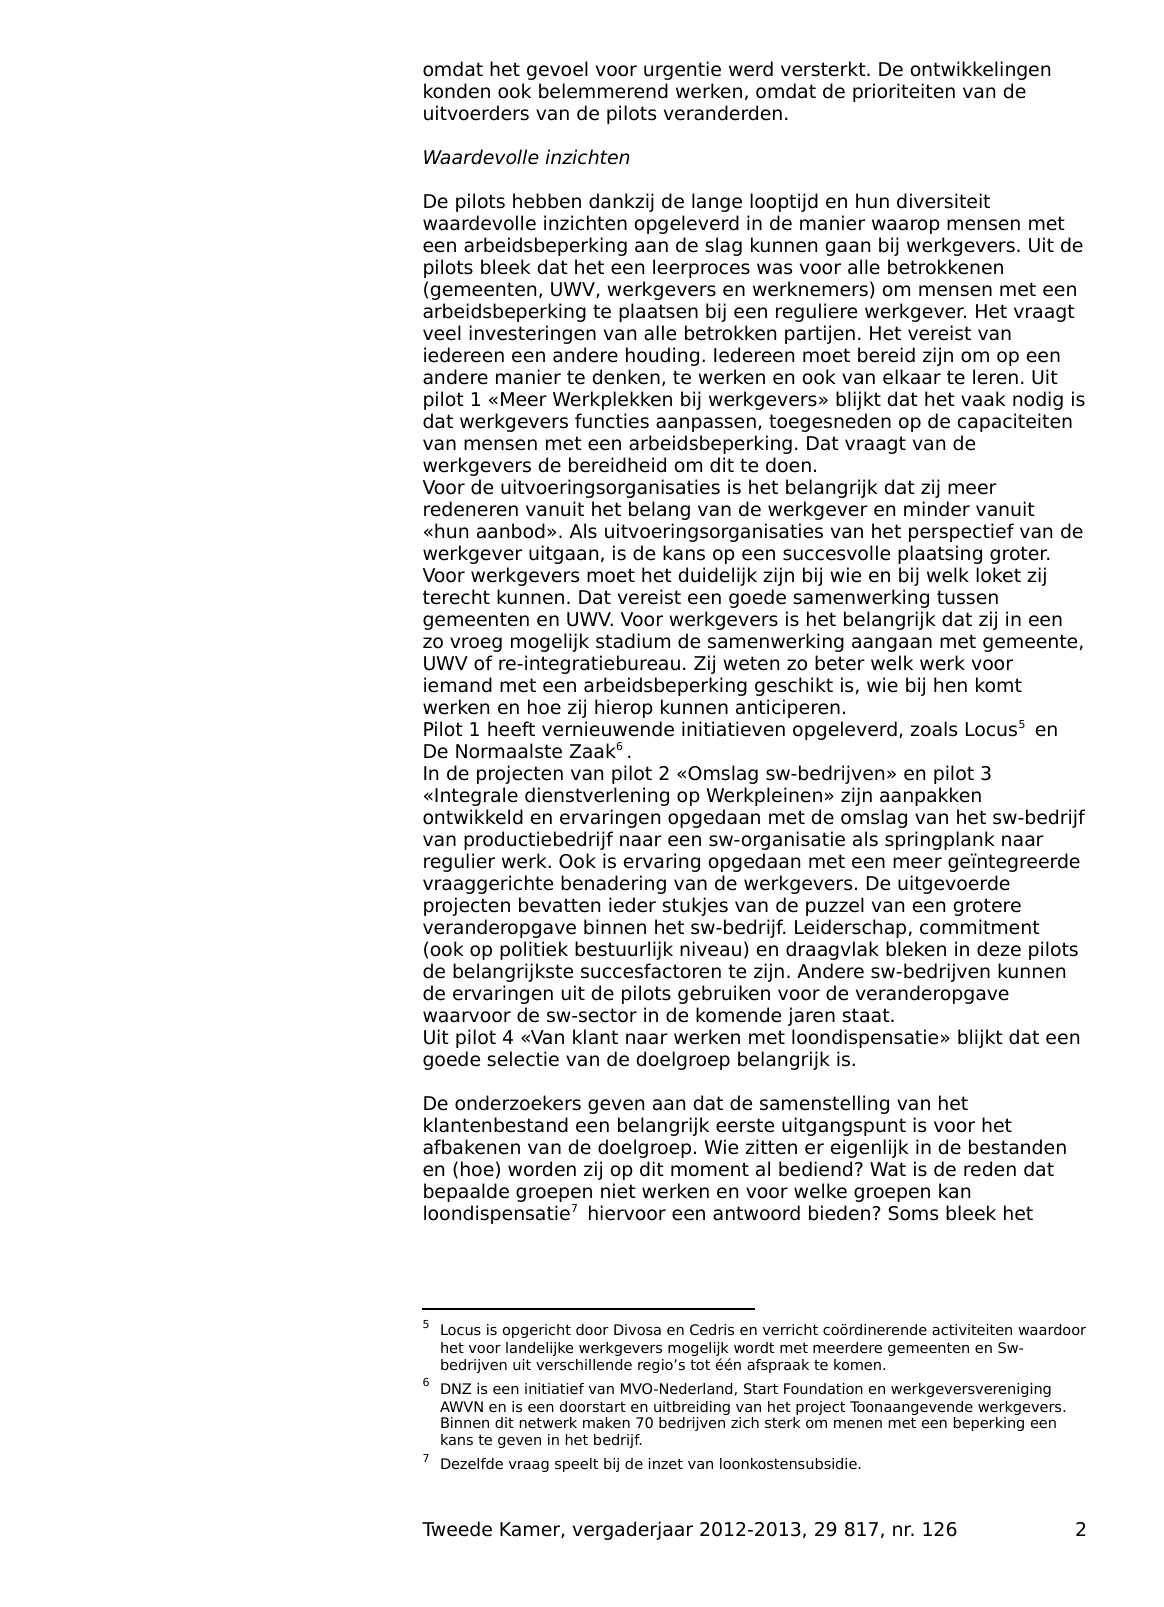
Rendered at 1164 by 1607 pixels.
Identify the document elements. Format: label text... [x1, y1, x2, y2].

text Pilot 1 heeft vernieuwende initiatieven opgeleverd, zoals Locus en De Normaalste Zaak. [422, 719, 1087, 763]
text DNZ is een initiatief van MVO-Nederland, Start Foundation en werkgeversvereniging AWVN en is een doorstart en uitbreiding van het project Toonaangevende werkgevers. Binnen dit netwerk maken 70 bedrijven zich sterk om menen met een beperking een kans te geven in het bedrijf. [422, 1377, 1087, 1449]
text Voor de uitvoeringsorganisaties is het belangrijk dat zij meer redeneren vanuit het belang van de werkgever en minder vanuit «hun aanbod». Als uitvoeringsorganisaties van het perspectief van de werkgever uitgaan, is de kans op een succesvolle plaatsing groter. Voor werkgevers moet het duidelijk zijn bij wie en bij welk loket zij terecht kunnen. Dat vereist een goede samenwerking tussen gemeenten en UWV. Voor werkgevers is het belangrijk dat zij in een zo vroeg mogelijk stadium de samenwerking aangaan met gemeente, UWV of re-integratiebureau. Zij weten zo beter welk werk voor iemand met een arbeidsbeperking geschikt is, wie bij hen komt werken en hoe zij hierop kunnen anticiperen. [422, 477, 1087, 719]
text Dezelfde vraag speelt bij de inzet van loonkostensubsidie. [422, 1452, 1087, 1474]
text omdat het gevoel voor urgentie werd versterkt. De ontwikkelingen konden ook belemmerend werken, omdat de prioriteiten van de uitvoerders van de pilots veranderden. [422, 59, 1087, 125]
subtitle Waardevolle inzichten [422, 147, 1087, 169]
text Locus is opgericht door Divosa en Cedris en verricht coördinerende activiteiten waardoor het voor landelijke werkgevers mogelijk wordt met meerdere gemeenten en Sw-bedrijven uit verschillende regio’s tot één afspraak te komen. [422, 1318, 1087, 1374]
text De onderzoekers geven aan dat de samenstelling van het klantenbestand een belangrijk eerste uitgangspunt is voor het afbakenen van de doelgroep. Wie zitten er eigenlijk in de bestanden en (hoe) worden zij op dit moment al bediend? Wat is de reden dat bepaalde groepen niet werken en voor welke groepen kan loondispensatie hiervoor een antwoord bieden? Soms bleek het [422, 1093, 1087, 1224]
text De pilots hebben dankzij de lange looptijd en hun diversiteit waardevolle inzichten opgeleverd in de manier waarop mensen met een arbeidsbeperking aan de slag kunnen gaan bij werkgevers. Uit de pilots bleek dat het een leerproces was voor alle betrokkenen (gemeenten, UWV, werkgevers en werknemers) om mensen met een arbeidsbeperking te plaatsen bij een reguliere werkgever. Het vraagt veel investeringen van alle betrokken partijen. Het vereist van iedereen een andere houding. Iedereen moet bereid zijn om op een andere manier te denken, te werken en ook van elkaar te leren. Uit pilot 1 «Meer Werkplekken bij werkgevers» blijkt dat het vaak nodig is dat werkgevers functies aanpassen, toegesneden op de capaciteiten van mensen met een arbeidsbeperking. Dat vraagt van de werkgevers de bereidheid om dit te doen. [422, 191, 1087, 477]
text In de projecten van pilot 2 «Omslag sw-bedrijven» en pilot 3 «Integrale dienstverlening op Werkpleinen» zijn aanpakken ontwikkeld en ervaringen opgedaan met de omslag van het sw-bedrijf van productiebedrijf naar een sw-organisatie als springplank naar regulier werk. Ook is ervaring opgedaan met een meer geïntegreerde vraaggerichte benadering van de werkgevers. De uitgevoerde projecten bevatten ieder stukjes van de puzzel van een grotere veranderopgave binnen het sw-bedrijf. Leiderschap, commitment (ook op politiek bestuurlijk niveau) en draagvlak bleken in deze pilots de belangrijkste succesfactoren te zijn. Andere sw-bedrijven kunnen de ervaringen uit de pilots gebruiken voor de veranderopgave waarvoor de sw-sector in de komende jaren staat. [422, 763, 1087, 1027]
text Uit pilot 4 «Van klant naar werken met loondispensatie» blijkt dat een goede selectie van de doelgroep belangrijk is. [422, 1027, 1087, 1071]
